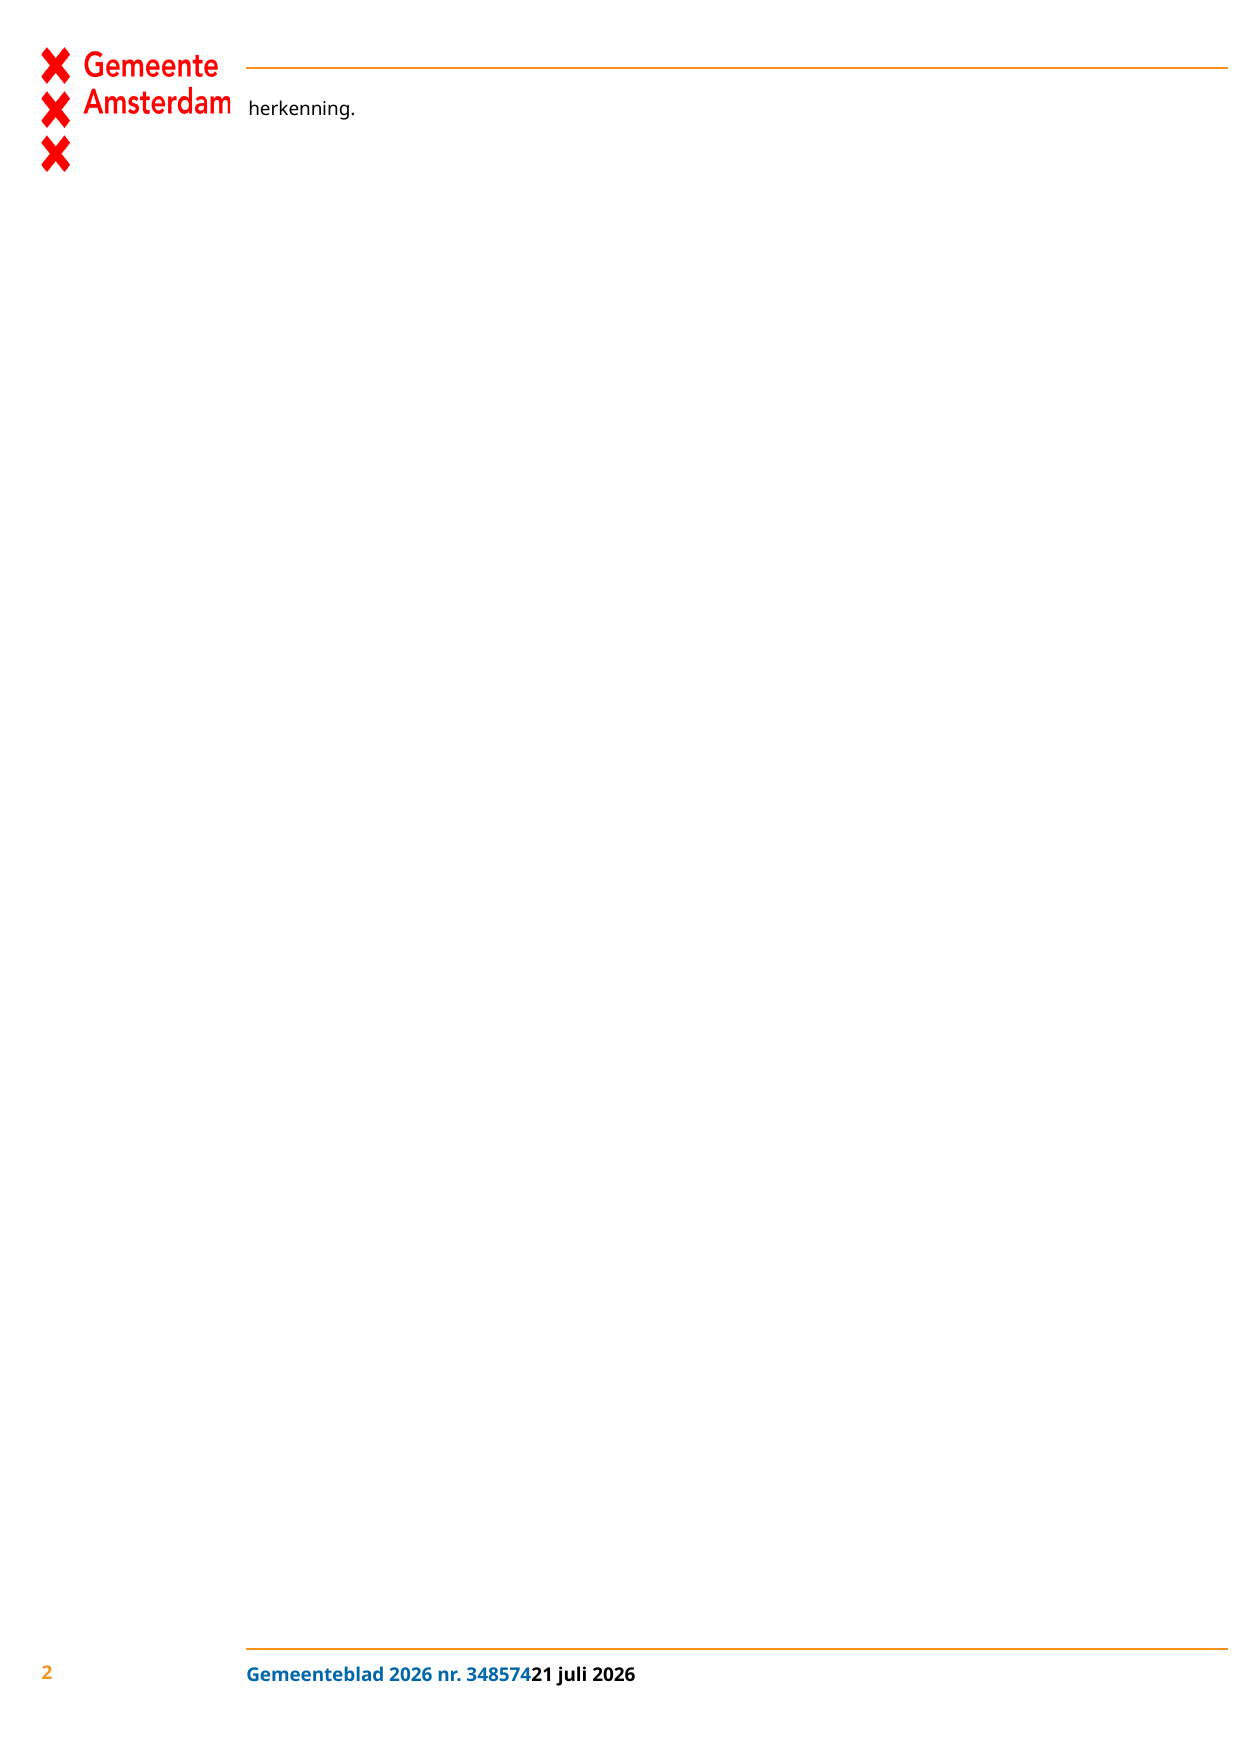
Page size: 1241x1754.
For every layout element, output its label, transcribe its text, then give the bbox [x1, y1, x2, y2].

text herkenning. [248, 95, 1152, 121]
picture [41, 47, 231, 172]
